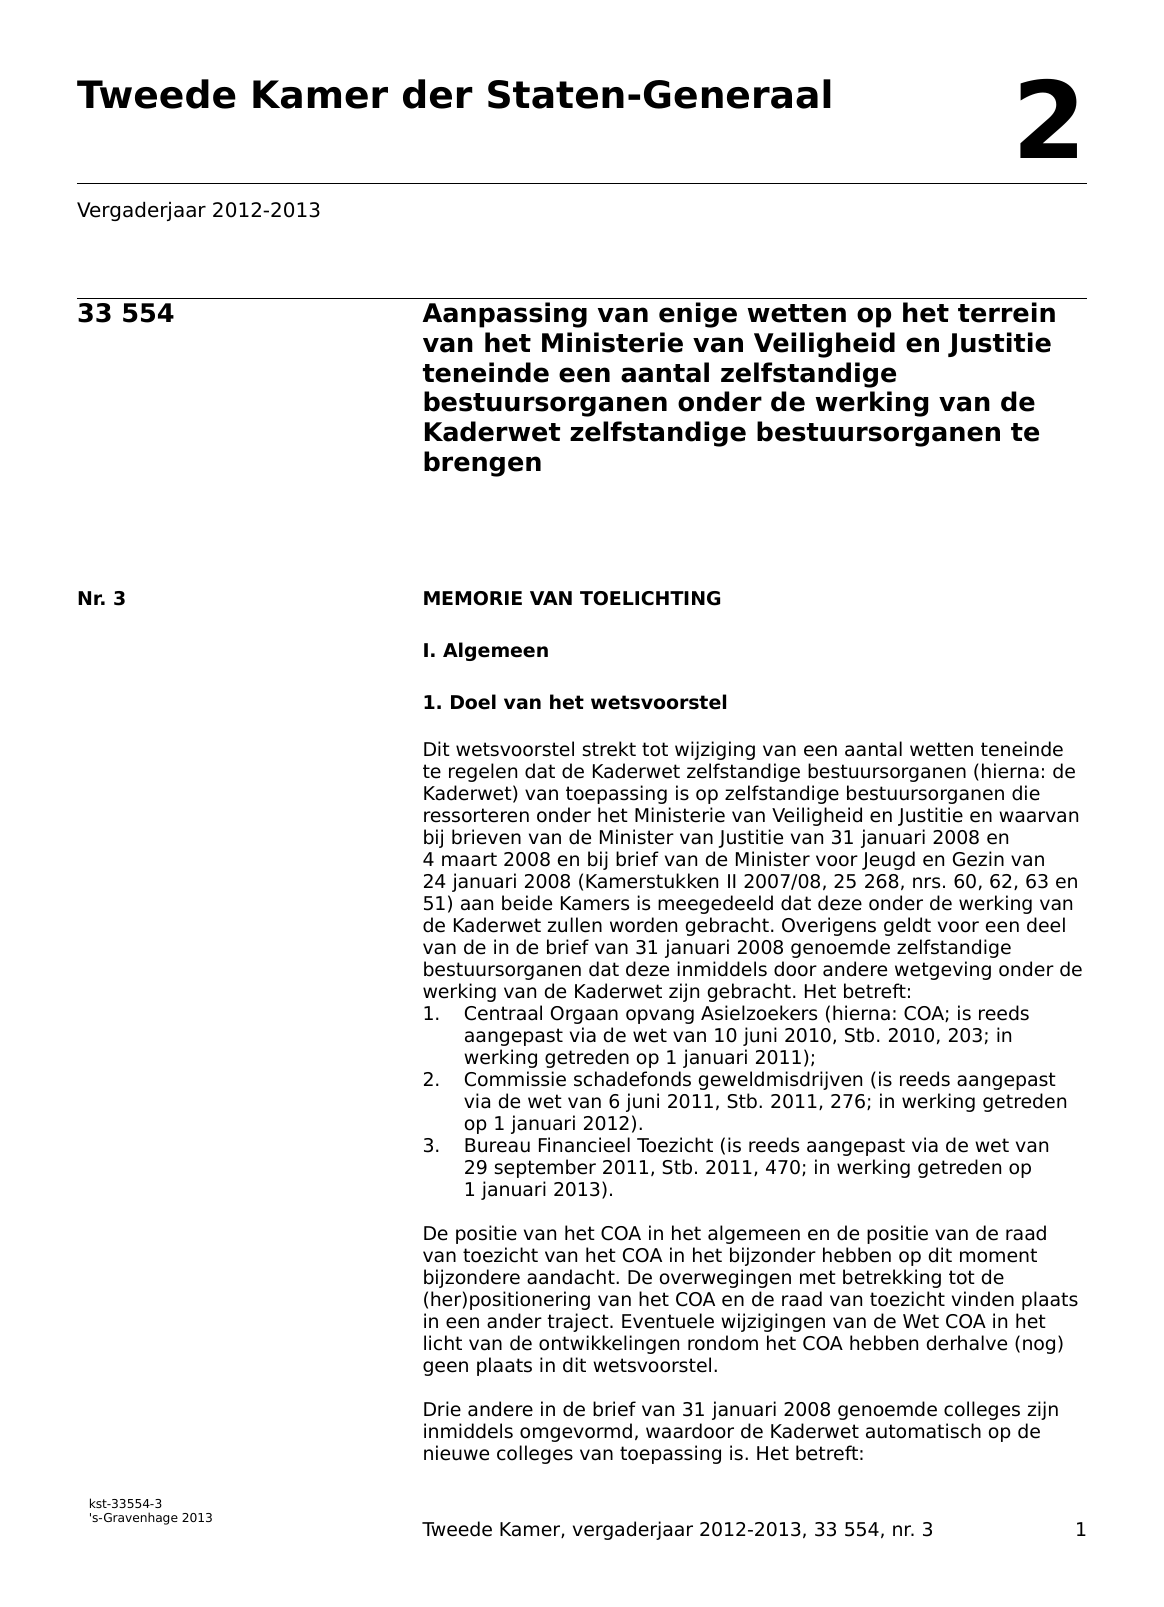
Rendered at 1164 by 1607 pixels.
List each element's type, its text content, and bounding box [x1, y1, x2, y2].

subtitle 33 554 Aanpassing van enige wetten op het terrein van het Ministerie van Veiligheid en Justitie teneinde een aantal zelfstandige bestuursorganen onder de werking van de Kaderwet zelfstandige bestuursorganen te brengen [77, 299, 1087, 477]
text Dit wetsvoorstel strekt tot wijziging van een aantal wetten teneinde te regelen dat de Kaderwet zelfstandige bestuursorganen (hierna: de Kaderwet) van toepassing is op zelfstandige bestuursorganen die ressorteren onder het Ministerie van Veiligheid en Justitie en waarvan bij brieven van de Minister van Justitie van 31 januari 2008 en 4 maart 2008 en bij brief van de Minister voor Jeugd en Gezin van 24 januari 2008 (Kamerstukken II 2007/08, 25 268, nrs. 60, 62, 63 en 51) aan beide Kamers is meegedeeld dat deze onder de werking van de Kaderwet zullen worden gebracht. Overigens geldt voor een deel van de in de brief van 31 januari 2008 genoemde zelfstandige bestuursorganen dat deze inmiddels door andere wetgeving onder de werking van de Kaderwet zijn gebracht. Het betreft: [422, 739, 1087, 1003]
text Drie andere in de brief van 31 januari 2008 genoemde colleges zijn inmiddels omgevormd, waardoor de Kaderwet automatisch op de nieuwe colleges van toepassing is. Het betreft: [422, 1399, 1087, 1465]
table_header Tweede Kamer der Staten-Generaal [77, 59, 886, 183]
text 's-Gravenhage 2013 [88, 1511, 323, 1525]
subtitle Nr. 3 MEMORIE VAN TOELICHTING [77, 588, 1087, 610]
text 1. Centraal Orgaan opvang Asielzoekers (hierna: COA; is reeds aangepast via de wet van 10 juni 2010, Stb. 2010, 203; in werking getreden op 1 januari 2011); [422, 1003, 1087, 1069]
text 2. Commissie schadefonds geweldmisdrijven (is reeds aangepast via de wet van 6 juni 2011, Stb. 2011, 276; in werking getreden op 1 januari 2012). [422, 1069, 1087, 1135]
text De positie van het COA in het algemeen en de positie van de raad van toezicht van het COA in het bijzonder hebben op dit moment bijzondere aandacht. De overwegingen met betrekking tot de (her)positionering van het COA en de raad van toezicht vinden plaats in een ander traject. Eventuele wijzigingen van de Wet COA in het licht van de ontwikkelingen rondom het COA hebben derhalve (nog) geen plaats in dit wetsvoorstel. [422, 1223, 1087, 1377]
table_header 2 [886, 59, 1087, 183]
text kst-33554-3 [88, 1497, 323, 1511]
subtitle I. Algemeen [422, 640, 1087, 662]
table_cell Vergaderjaar 2012-2013 [77, 184, 1087, 298]
subtitle 1. Doel van het wetsvoorstel [422, 692, 1087, 714]
text 3. Bureau Financieel Toezicht (is reeds aangepast via de wet van 29 september 2011, Stb. 2011, 470; in werking getreden op 1 januari 2013). [422, 1135, 1087, 1201]
